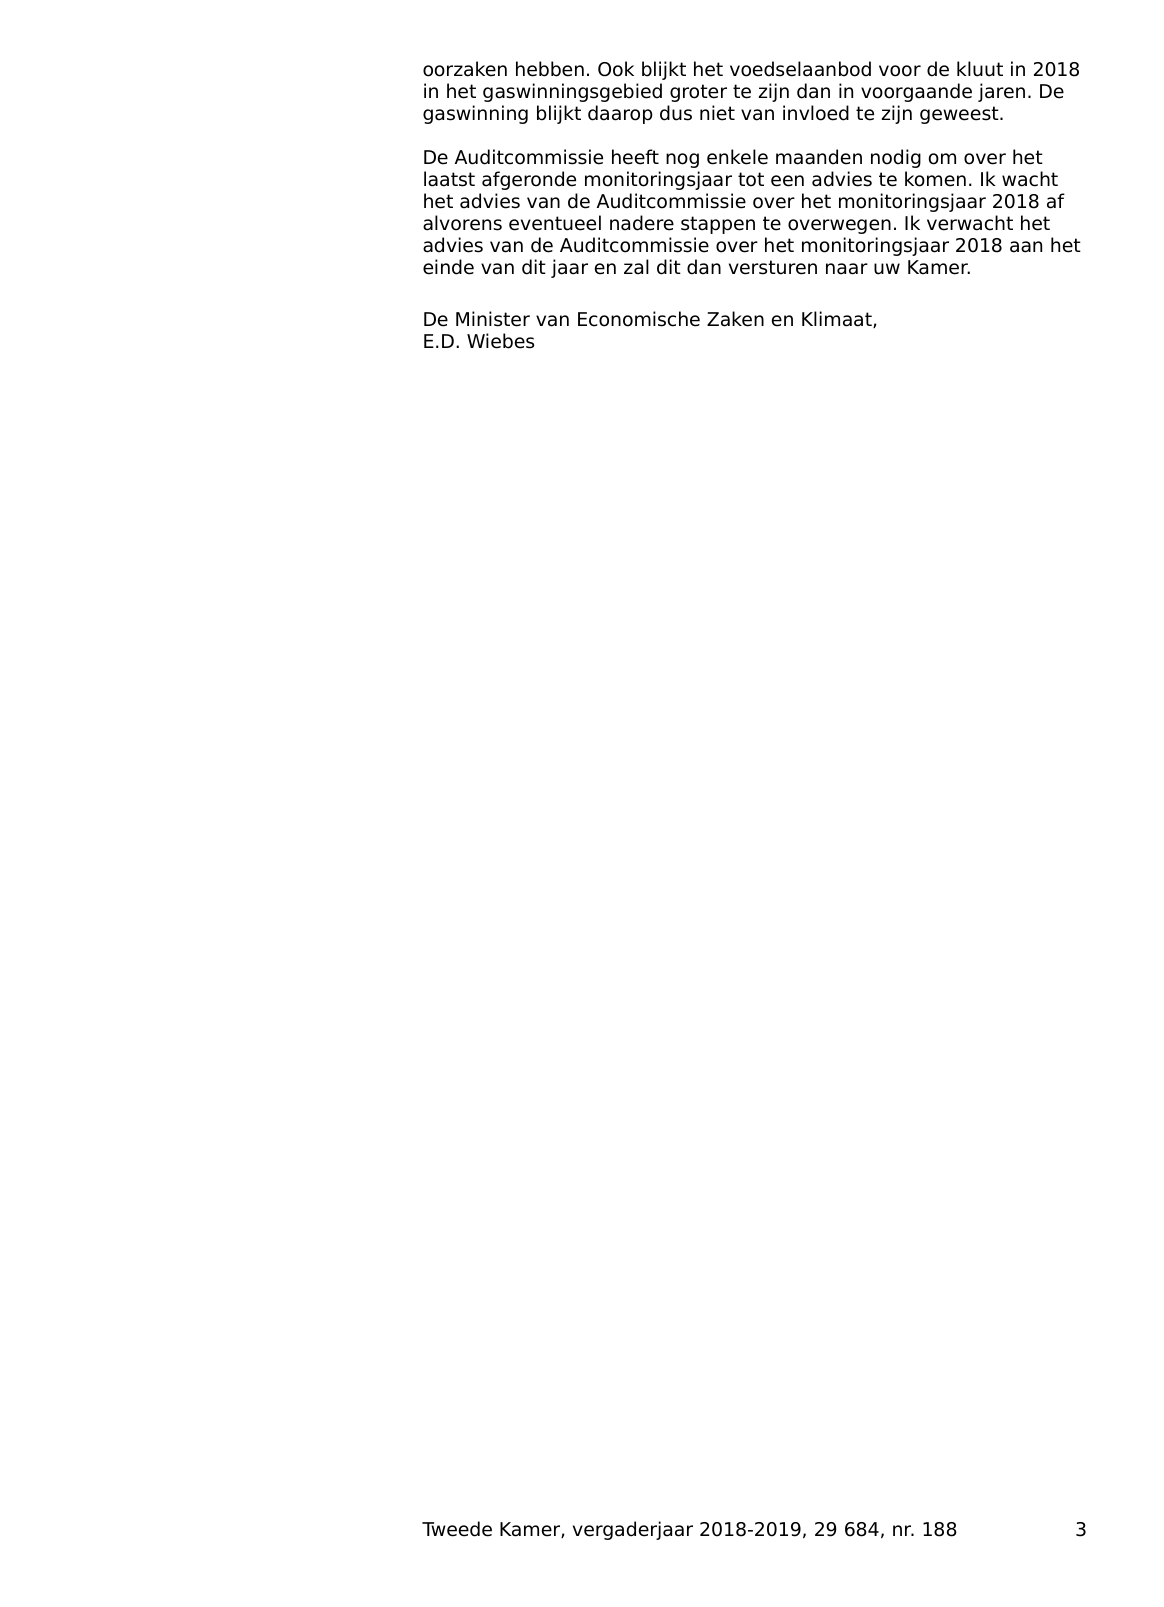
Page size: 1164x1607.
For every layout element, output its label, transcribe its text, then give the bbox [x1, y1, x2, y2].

text De Auditcommissie heeft nog enkele maanden nodig om over het laatst afgeronde monitoringsjaar tot een advies te komen. Ik wacht het advies van de Auditcommissie over het monitoringsjaar 2018 af alvorens eventueel nadere stappen te overwegen. Ik verwacht het advies van de Auditcommissie over het monitoringsjaar 2018 aan het einde van dit jaar en zal dit dan versturen naar uw Kamer. [422, 147, 1087, 279]
text oorzaken hebben. Ook blijkt het voedselaanbod voor de kluut in 2018 in het gaswinningsgebied groter te zijn dan in voorgaande jaren. De gaswinning blijkt daarop dus niet van invloed te zijn geweest. [422, 59, 1087, 125]
text De Minister van Economische Zaken en Klimaat, E.D. Wiebes [422, 309, 1087, 353]
